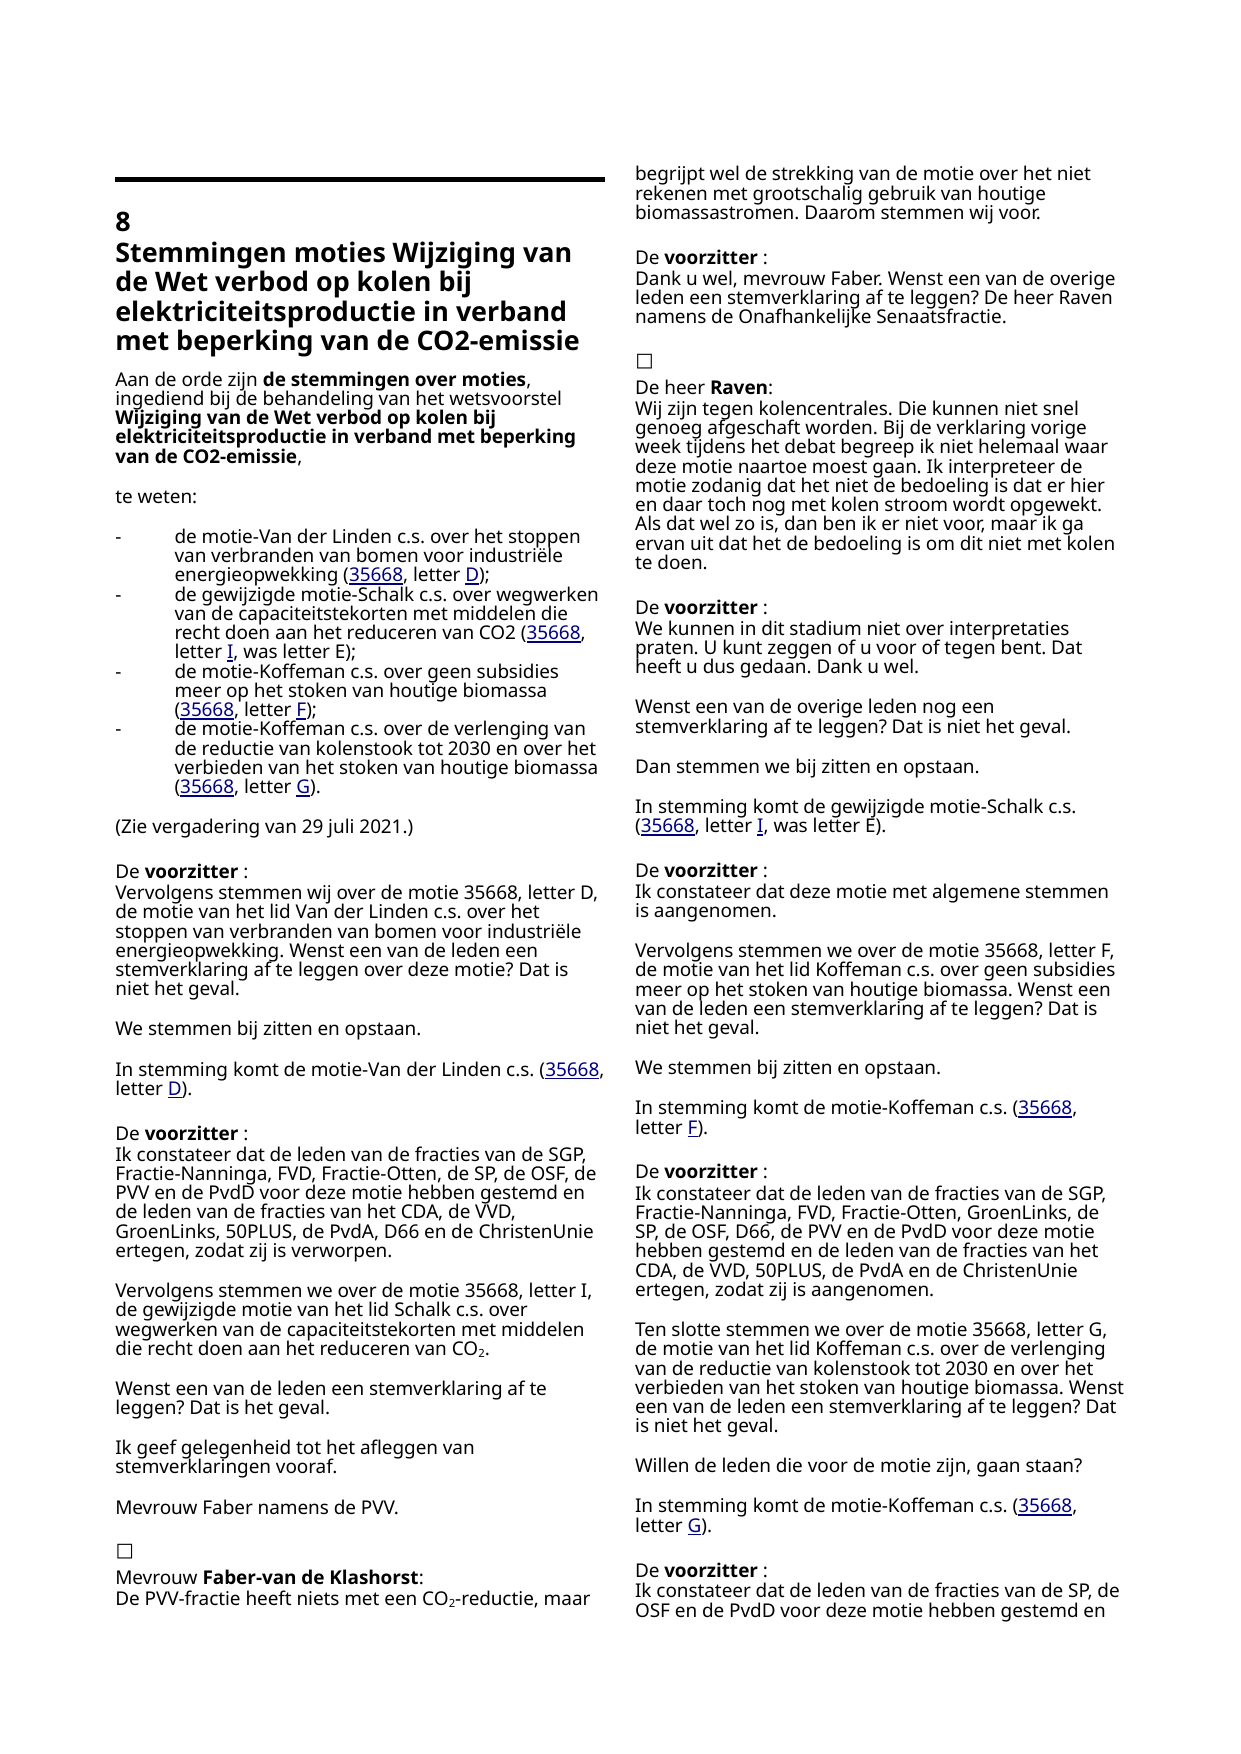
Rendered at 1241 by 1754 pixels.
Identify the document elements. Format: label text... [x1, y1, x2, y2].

text Ik constateer dat de leden van de fracties van de SGP, Fractie-Nanninga, FVD, Fractie-Otten, de SP, de OSF, de PVV en de PvdD voor deze motie hebben gestemd en de leden van de fracties van het CDA, de VVD, GroenLinks, 50PLUS, de PvdA, D66 en de ChristenUnie ertegen, zodat zij is verworpen. [115, 1146, 605, 1261]
text We kunnen in dit stadium niet over interpretaties praten. U kunt zeggen of u voor of tegen bent. Dat heeft u dus gedaan. Dank u wel. [635, 620, 1125, 678]
text In stemming komt de motie-Koffeman c.s. (35668, letter G). [635, 1497, 1125, 1536]
text Mevrouw Faber-van de Klashorst: [115, 1564, 605, 1590]
text te weten: [115, 488, 605, 507]
text In stemming komt de motie-Van der Linden c.s. (35668, letter D). [115, 1061, 605, 1099]
text Dan stemmen we bij zitten en opstaan. [635, 758, 1125, 777]
text De voorzitter : [115, 1120, 605, 1146]
text ⬜ [115, 1539, 605, 1564]
text Ik constateer dat de leden van de fracties van de SP, de OSF en de PvdD voor deze motie hebben gestemd en [635, 1582, 1125, 1621]
text Ten slotte stemmen we over de motie 35668, letter G, de motie van het lid Koffeman c.s. over de verlenging van de reductie van kolenstook tot 2030 en over het verbieden van het stoken van houtige biomassa. Wenst een van de leden een stemverklaring af te leggen? Dat is niet het geval. [635, 1321, 1125, 1437]
list de motie-Koffeman c.s. over de verlenging van de reductie van kolenstook tot 2030 en over het verbieden van het stoken van houtige biomassa (35668, letter G). [115, 720, 605, 797]
text Wenst een van de leden een stemverklaring af te leggen? Dat is het geval. [115, 1380, 605, 1418]
list de gewijzigde motie-Schalk c.s. over wegwerken van de capaciteitstekorten met middelen die recht doen aan het reduceren van CO2 (35668, letter I, was letter E); [115, 586, 605, 663]
text Vervolgens stemmen wij over de motie 35668, letter D, de motie van het lid Van der Linden c.s. over het stoppen van verbranden van bomen voor industriële energieopwekking. Wenst een van de leden een stemverklaring af te leggen over deze motie? Dat is niet het geval. [115, 884, 605, 1000]
text Wenst een van de overige leden nog een stemverklaring af te leggen? Dat is niet het geval. [635, 698, 1125, 737]
text De voorzitter : [635, 1159, 1125, 1184]
text In stemming komt de gewijzigde motie-Schalk c.s. (35668, letter I, was letter E). [635, 798, 1125, 836]
text (Zie vergadering van 29 juli 2021.) [115, 818, 605, 837]
text Dank u wel, mevrouw Faber. Wenst een van de overige leden een stemverklaring af te leggen? De heer Raven namens de Onafhankelijke Senaatsfractie. [635, 270, 1125, 327]
text De PVV-fractie heeft niets met een CO2-reductie, maar [115, 1590, 605, 1609]
text Vervolgens stemmen we over de motie 35668, letter F, de motie van het lid Koffeman c.s. over geen subsidies meer op het stoken van houtige biomassa. Wenst een van de leden een stemverklaring af te leggen? Dat is niet het geval. [635, 942, 1125, 1038]
text Aan de orde zijn de stemmingen over moties, ingediend bij de behandeling van het wetsvoorstel Wijziging van de Wet verbod op kolen bij elektriciteitsproductie in verband met beperking van de CO2-emissie, [115, 371, 605, 467]
text De heer Raven: [635, 374, 1125, 400]
text In stemming komt de motie-Koffeman c.s. (35668, letter F). [635, 1099, 1125, 1138]
text Wij zijn tegen kolencentrales. Die kunnen niet snel genoeg afgeschaft worden. Bij de verklaring vorige week tijdens het debat begreep ik niet helemaal waar deze motie naartoe moest gaan. Ik interpreteer de motie zodanig dat het niet de bedoeling is dat er hier en daar toch nog met kolen stroom wordt opgewekt. Als dat wel zo is, dan ben ik er niet voor, maar ik ga ervan uit dat het de bedoeling is om dit niet met kolen te doen. [635, 400, 1125, 573]
text We stemmen bij zitten en opstaan. [635, 1059, 1125, 1078]
list de motie-Van der Linden c.s. over het stoppen van verbranden van bomen voor industriële energieopwekking (35668, letter D); [115, 528, 605, 586]
text We stemmen bij zitten en opstaan. [115, 1020, 605, 1040]
list de motie-Koffeman c.s. over geen subsidies meer op het stoken van houtige biomassa (35668, letter F); [115, 663, 605, 720]
text De voorzitter : [635, 594, 1125, 620]
text De voorzitter : [635, 1557, 1125, 1582]
text Willen de leden die voor de motie zijn, gaan staan? [635, 1457, 1125, 1477]
text Ik constateer dat de leden van de fracties van de SGP, Fractie-Nanninga, FVD, Fractie-Otten, GroenLinks, de SP, de OSF, D66, de PVV en de PvdD voor deze motie hebben gestemd en de leden van de fracties van het CDA, de VVD, 50PLUS, de PvdA en de ChristenUnie ertegen, zodat zij is aangenomen. [635, 1184, 1125, 1300]
text De voorzitter : [635, 857, 1125, 883]
text Vervolgens stemmen we over de motie 35668, letter I, de gewijzigde motie van het lid Schalk c.s. over wegwerken van de capaciteitstekorten met middelen die recht doen aan het reduceren van CO2. [115, 1282, 605, 1359]
text Ik geef gelegenheid tot het afleggen van stemverklaringen vooraf. [115, 1439, 605, 1478]
text ⬜ [635, 348, 1125, 374]
text Stemmingen moties Wijziging van de Wet verbod op kolen bij elektriciteitsproductie in verband met beperking van de CO2-emissie [115, 239, 605, 371]
text 8 [115, 203, 605, 239]
text De voorzitter : [115, 858, 605, 884]
text Ik constateer dat deze motie met algemene stemmen is aangenomen. [635, 883, 1125, 921]
text Mevrouw Faber namens de PVV. [115, 1499, 605, 1518]
text begrijpt wel de strekking van de motie over het niet rekenen met grootschalig gebruik van houtige biomassastromen. Daarom stemmen wij voor. [635, 165, 1125, 223]
text De voorzitter : [635, 244, 1125, 270]
